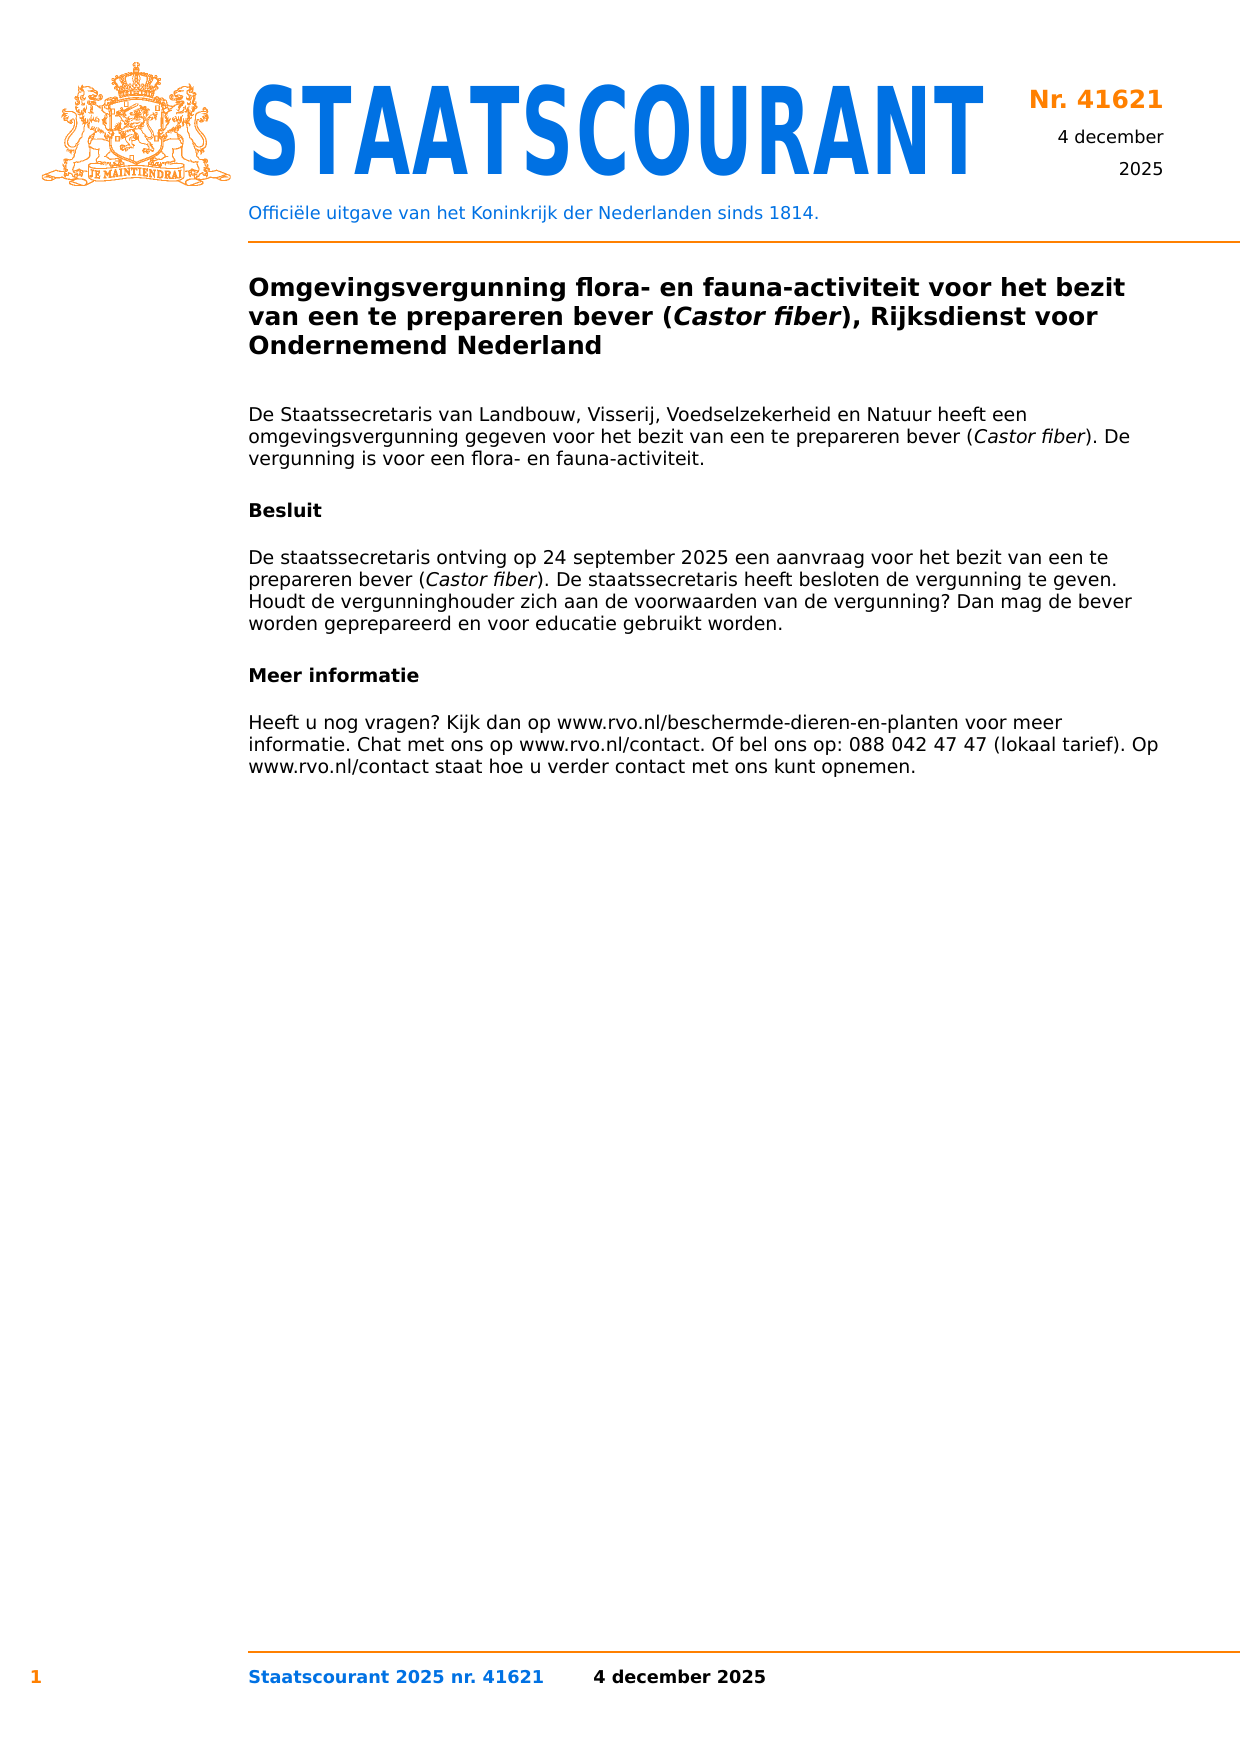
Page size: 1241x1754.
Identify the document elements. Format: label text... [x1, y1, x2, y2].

table_header STAATSCOURANT [248, 62, 998, 203]
table_header [25, 62, 248, 241]
subtitle Besluit [248, 500, 1163, 522]
subtitle Omgevingsvergunning flora- en fauna-activiteit voor het bezit van een te prepareren bever (Castor fiber), Rijksdienst voor Ondernemend Nederland [248, 273, 1163, 361]
table_cell Officiële uitgave van het Koninkrijk der Nederlanden sinds 1814. [248, 203, 1240, 241]
table_cell 4 december [998, 121, 1240, 153]
text De Staatssecretaris van Landbouw, Visserij, Voedselzekerheid en Natuur heeft een omgevingsvergunning gegeven voor het bezit van een te prepareren bever (Castor fiber). De vergunning is voor een flora- en fauna-activiteit. [248, 404, 1163, 470]
picture [41, 62, 231, 186]
table_header Nr. 41621 [998, 62, 1240, 121]
table_cell 2025 [998, 153, 1240, 203]
text Heeft u nog vragen? Kijk dan op www.rvo.nl/beschermde-dieren-en-planten voor meer informatie. Chat met ons op www.rvo.nl/contact. Of bel ons op: 088 042 47 47 (lokaal tarief). Op www.rvo.nl/contact staat hoe u verder contact met ons kunt opnemen. [248, 712, 1163, 778]
subtitle Meer informatie [248, 665, 1163, 687]
text De staatssecretaris ontving op 24 september 2025 een aanvraag voor het bezit van een te prepareren bever (Castor fiber). De staatssecretaris heeft besloten de vergunning te geven. Houdt de vergunninghouder zich aan de voorwaarden van de vergunning? Dan mag de bever worden geprepareerd en voor educatie gebruikt worden. [248, 547, 1163, 635]
